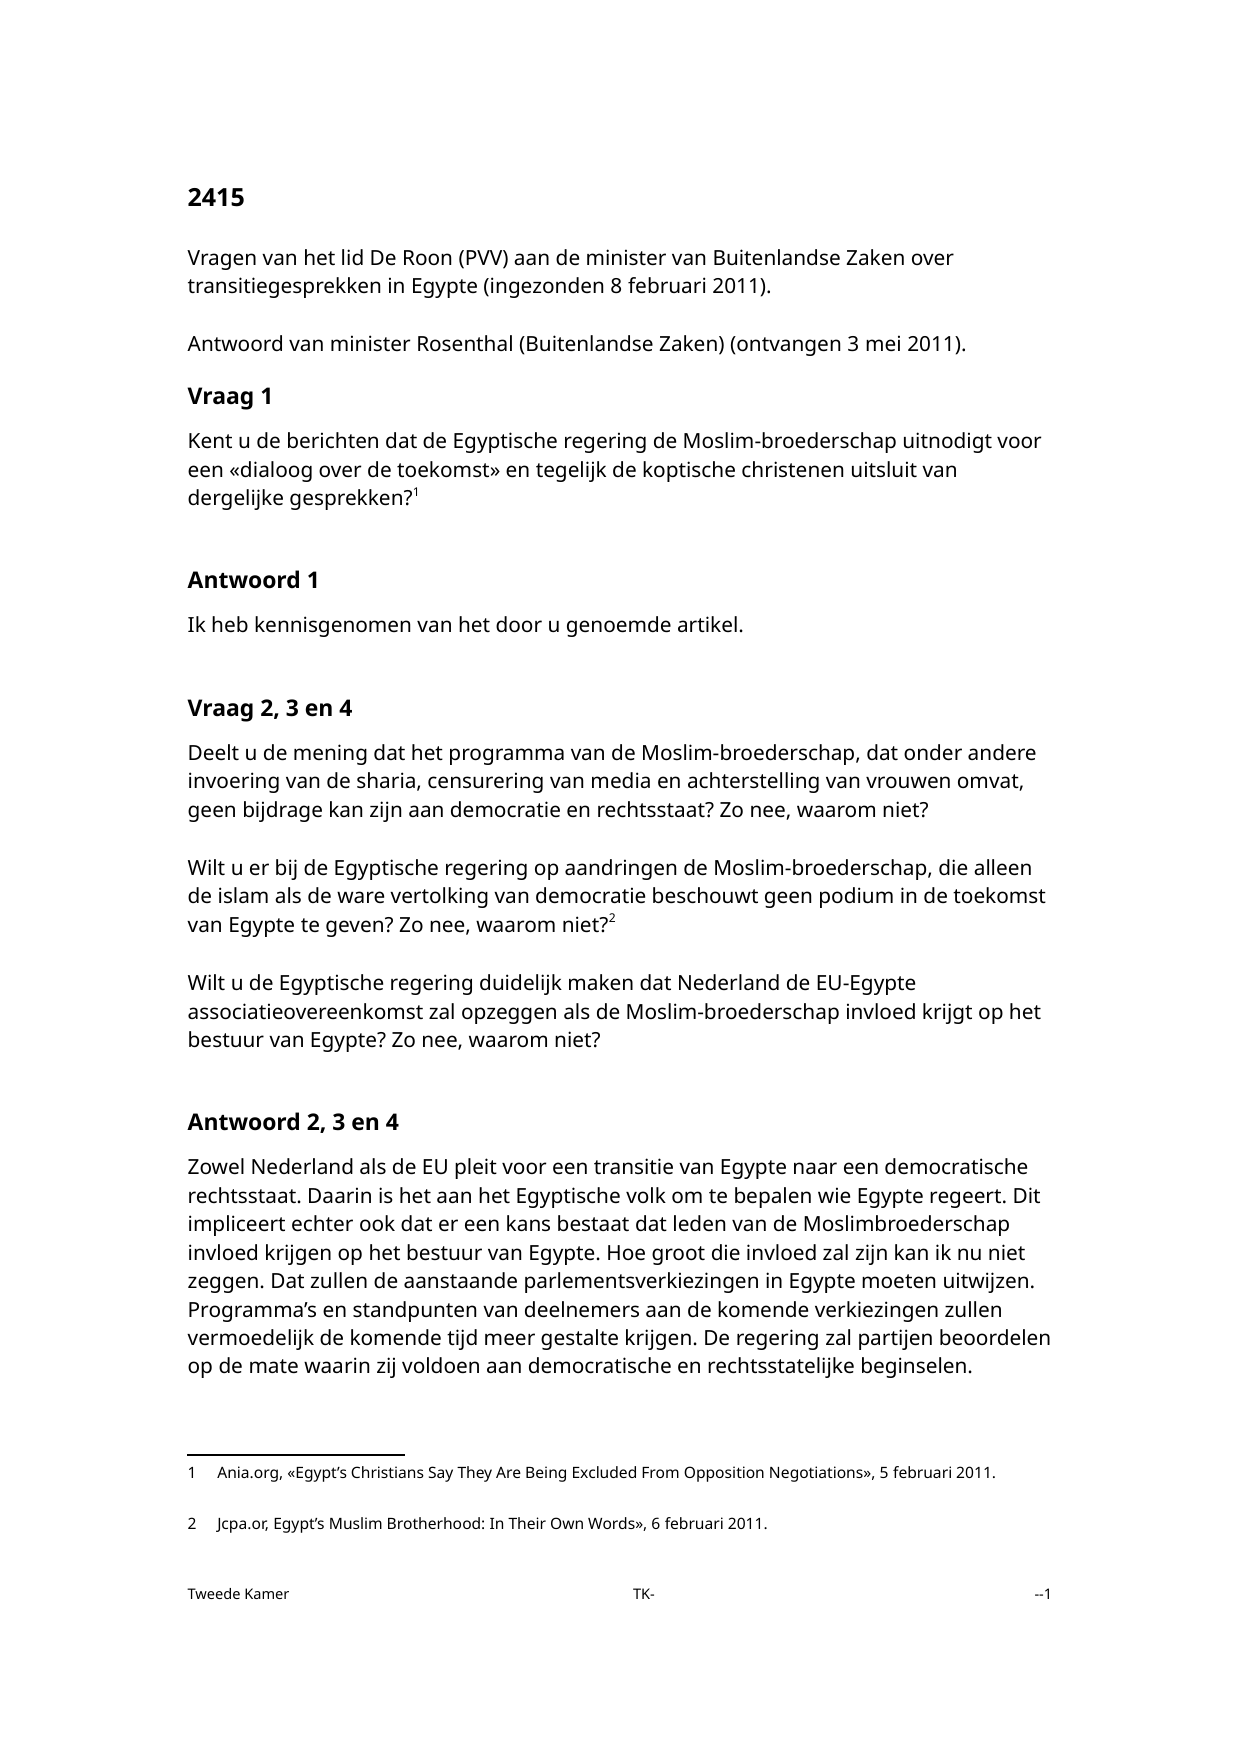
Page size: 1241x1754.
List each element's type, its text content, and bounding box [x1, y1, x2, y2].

text Jcpa.or, Egypt’s Muslim Brotherhood: In Their Own Words», 6 februari 2011. [187, 1506, 1053, 1534]
text Zowel Nederland als de EU pleit voor een transitie van Egypte naar een democratische rechtsstaat. Daarin is het aan het Egyptische volk om te bepalen wie Egypte regeert. Dit impliceert echter ook dat er een kans bestaat dat leden van de Moslimbroederschap invloed krijgen op het bestuur van Egypte. Hoe groot die invloed zal zijn kan ik nu niet zeggen. Dat zullen de aanstaande parlementsverkiezingen in Egypte moeten uitwijzen. Programma’s en standpunten van deelnemers aan de komende verkiezingen zullen vermoedelijk de komende tijd meer gestalte krijgen. De regering zal partijen beoordelen op de mate waarin zij voldoen aan democratische en rechtsstatelijke beginselen. [187, 1152, 1053, 1380]
subtitle Vraag 1 [187, 380, 1053, 412]
subtitle Vraag 2, 3 en 4 [187, 692, 1053, 723]
text 2415 [187, 179, 1053, 213]
text Wilt u de Egyptische regering duidelijk maken dat Nederland de EU-Egypte associatieovereenkomst zal opzeggen als de Moslim-broederschap invloed krijgt op het bestuur van Egypte? Zo nee, waarom niet? [187, 968, 1053, 1054]
text Antwoord van minister Rosenthal (Buitenlandse Zaken) (ontvangen 3 mei 2011). [187, 329, 1053, 358]
text Deelt u de mening dat het programma van de Moslim-broederschap, dat onder andere invoering van de sharia, censurering van media en achterstelling van vrouwen omvat, geen bijdrage kan zijn aan democratie en rechtsstaat? Zo nee, waarom niet? [187, 738, 1053, 823]
text Kent u de berichten dat de Egyptische regering de Moslim-broederschap uitnodigt voor een «dialoog over de toekomst» en tegelijk de koptische christenen uitsluit van dergelijke gesprekken? [187, 427, 1053, 512]
text Vragen van het lid De Roon (PVV) aan de minister van Buitenlandse Zaken over transitiegesprekken in Egypte (ingezonden 8 februari 2011). [187, 243, 1053, 300]
subtitle Antwoord 1 [187, 564, 1053, 596]
subtitle Antwoord 2, 3 en 4 [187, 1106, 1053, 1137]
text Ik heb kennisgenomen van het door u genoemde artikel. [187, 611, 1053, 639]
text Wilt u er bij de Egyptische regering op aandringen de Moslim-broederschap, die alleen de islam als de ware vertolking van democratie beschouwt geen podium in de toekomst van Egypte te geven? Zo nee, waarom niet? [187, 853, 1053, 938]
text Ania.org, «Egypt’s Christians Say They Are Being Excluded From Opposition Negotiations», 5 februari 2011. [187, 1419, 1053, 1476]
